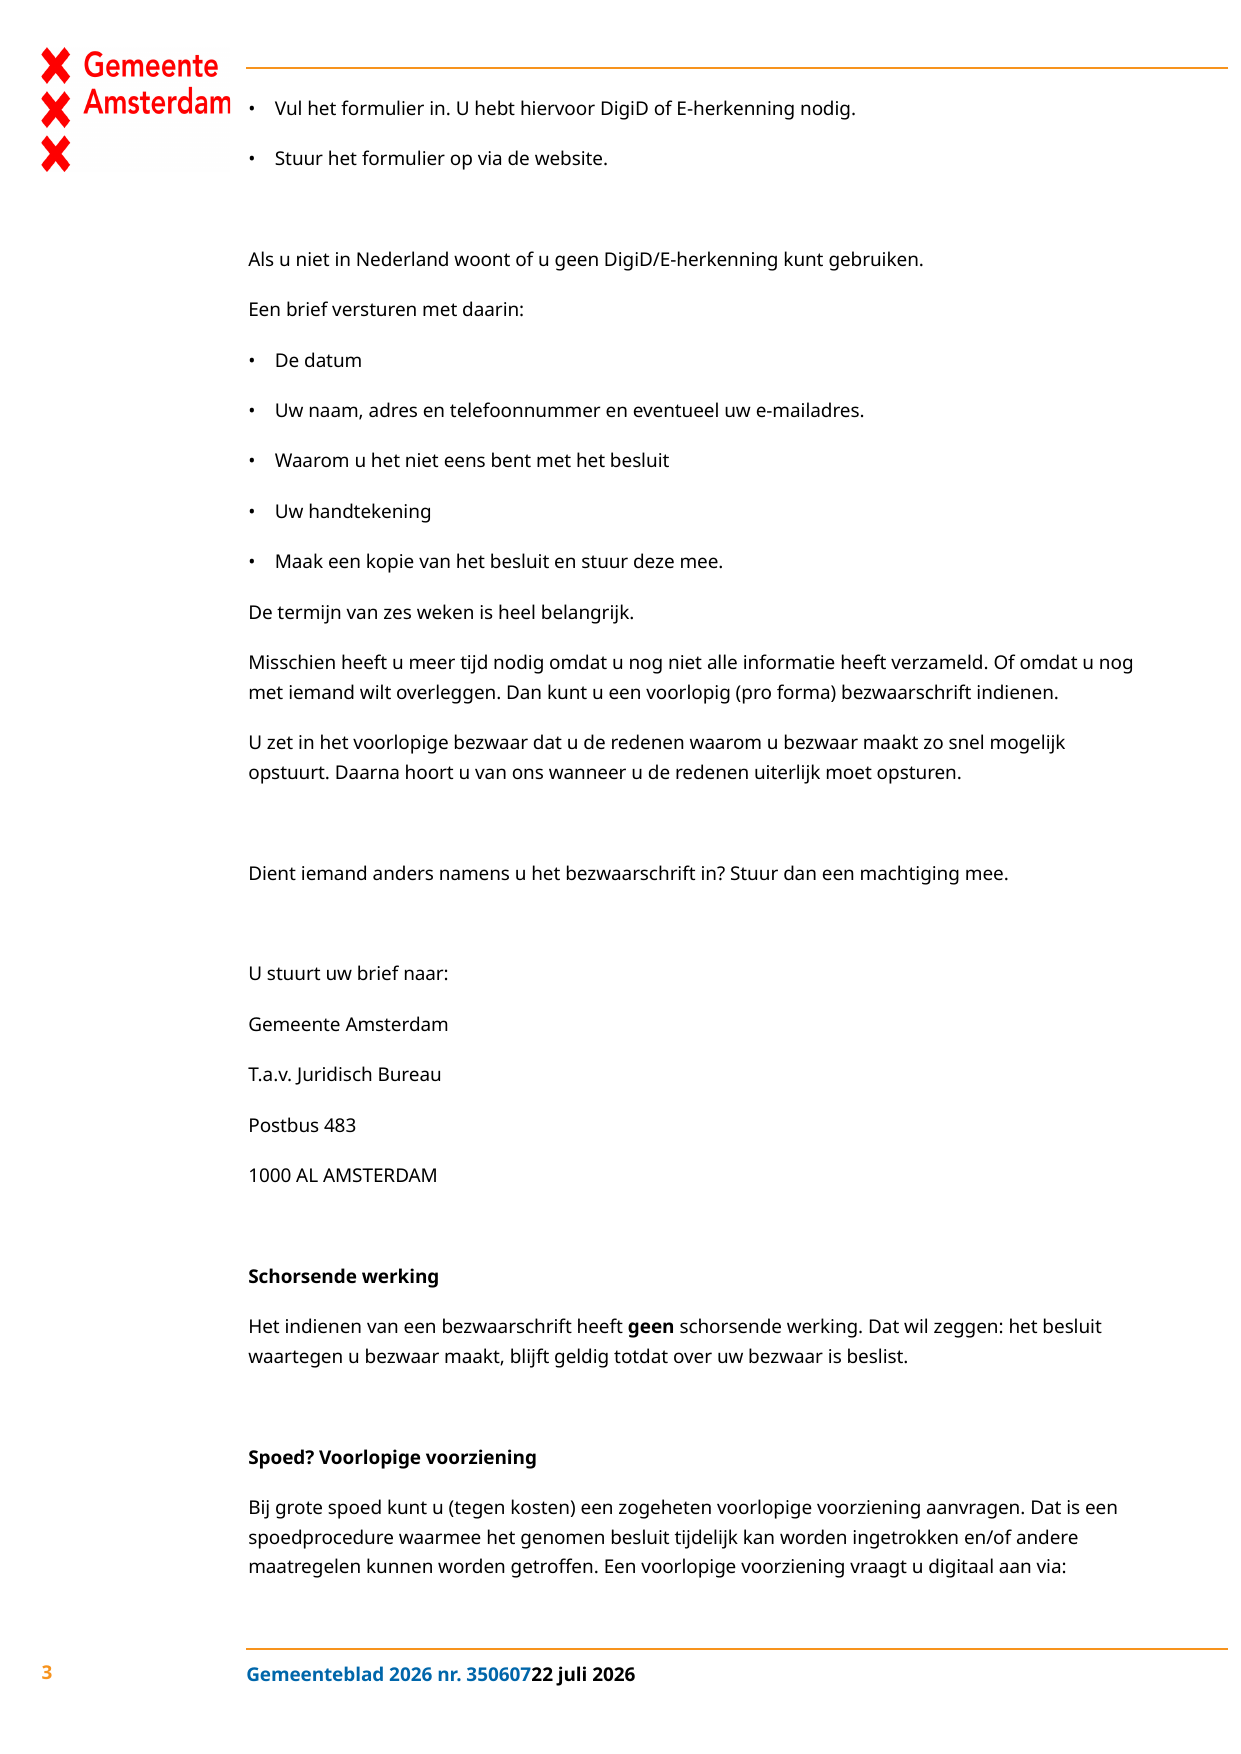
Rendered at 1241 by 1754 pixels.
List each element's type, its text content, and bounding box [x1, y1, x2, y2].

text Gemeente Amsterdam [248, 1011, 1152, 1037]
text U stuurt uw brief naar: [248, 961, 1152, 986]
text De termijn van zes weken is heel belangrijk. [248, 599, 1152, 625]
text • Waarom u het niet eens bent met het besluit [248, 448, 1152, 473]
picture [41, 47, 231, 172]
text Misschien heeft u meer tijd nodig omdat u nog niet alle informatie heeft verzameld. Of omdat u nog met iemand wilt overleggen. Dan kunt u een voorlopig (pro forma) bezwaarschrift indienen. [248, 649, 1152, 705]
text Het indienen van een bezwaarschrift heeft geen schorsende werking. Dat wil zeggen: het besluit waartegen u bezwaar maakt, blijft geldig totdat over uw bezwaar is beslist. [248, 1313, 1152, 1369]
text Dient iemand anders namens u het bezwaarschrift in? Stuur dan een machtiging mee. [248, 860, 1152, 886]
text 1000 AL AMSTERDAM [248, 1162, 1152, 1188]
text Bij grote spoed kunt u (tegen kosten) een zogeheten voorlopige voorziening aanvragen. Dat is een spoedprocedure waarmee het genomen besluit tijdelijk kan worden ingetrokken en/of andere maatregelen kunnen worden getroffen. Een voorlopige voorziening vraagt u digitaal aan via: [248, 1494, 1152, 1579]
text Als u niet in Nederland woont of u geen DigiD/E-herkenning kunt gebruiken. [248, 246, 1152, 272]
text • De datum [248, 347, 1152, 373]
text • Vul het formulier in. U hebt hiervoor DigiD of E-herkenning nodig. [248, 95, 1152, 121]
text Spoed? Voorlopige voorziening [248, 1444, 1152, 1470]
text • Stuur het formulier op via de website. [248, 145, 1152, 171]
text U zet in het voorlopige bezwaar dat u de redenen waarom u bezwaar maakt zo snel mogelijk opstuurt. Daarna hoort u van ons wanneer u de redenen uiterlijk moet opsturen. [248, 729, 1152, 785]
text Postbus 483 [248, 1112, 1152, 1138]
text Schorsende werking [248, 1263, 1152, 1289]
text • Maak een kopie van het besluit en stuur deze mee. [248, 548, 1152, 574]
text Een brief versturen met daarin: [248, 296, 1152, 322]
text • Uw handtekening [248, 498, 1152, 524]
text • Uw naam, adres en telefoonnummer en eventueel uw e-mailadres. [248, 397, 1152, 423]
text T.a.v. Juridisch Bureau [248, 1061, 1152, 1087]
